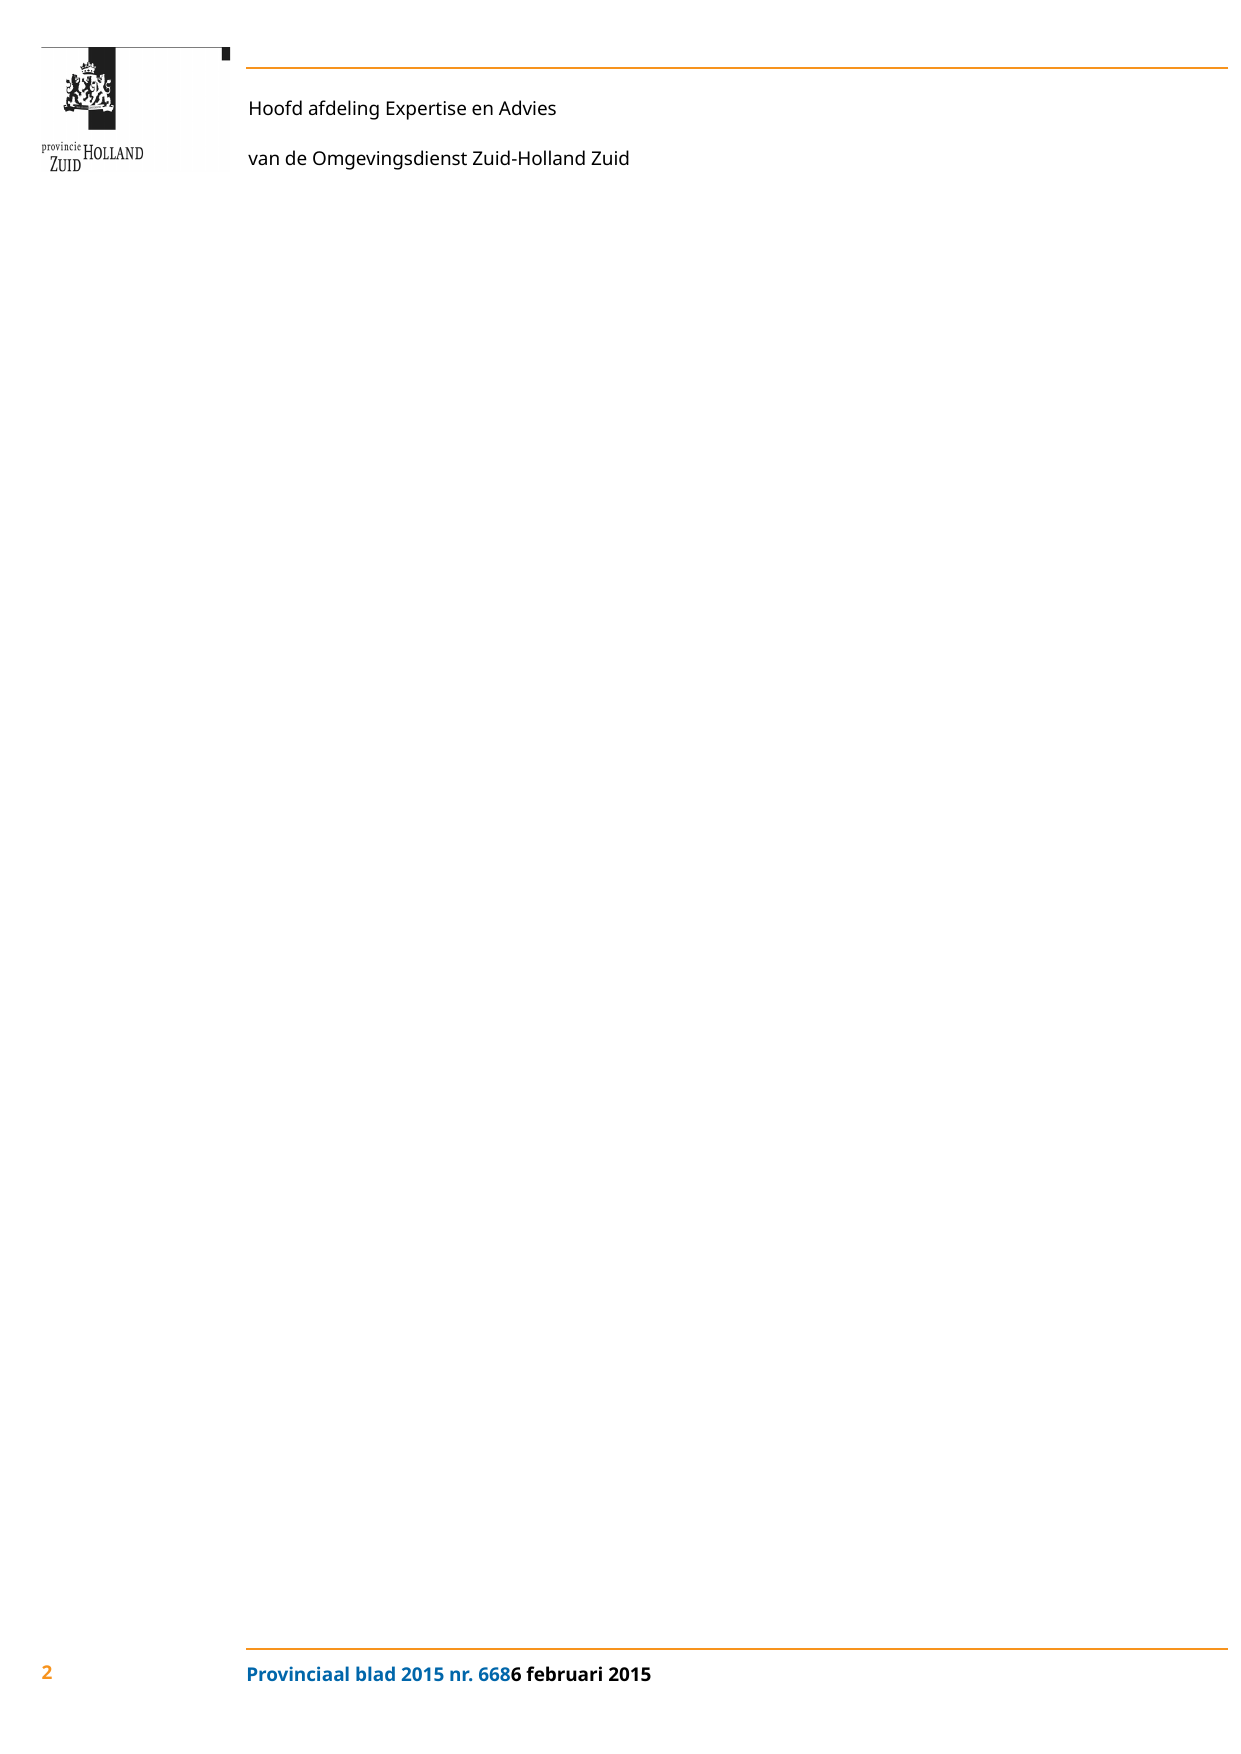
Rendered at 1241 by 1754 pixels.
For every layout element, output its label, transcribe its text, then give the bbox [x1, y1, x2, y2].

text Hoofd afdeling Expertise en Advies [248, 95, 1152, 121]
picture [41, 47, 231, 172]
text van de Omgevingsdienst Zuid-Holland Zuid [248, 145, 1152, 171]
